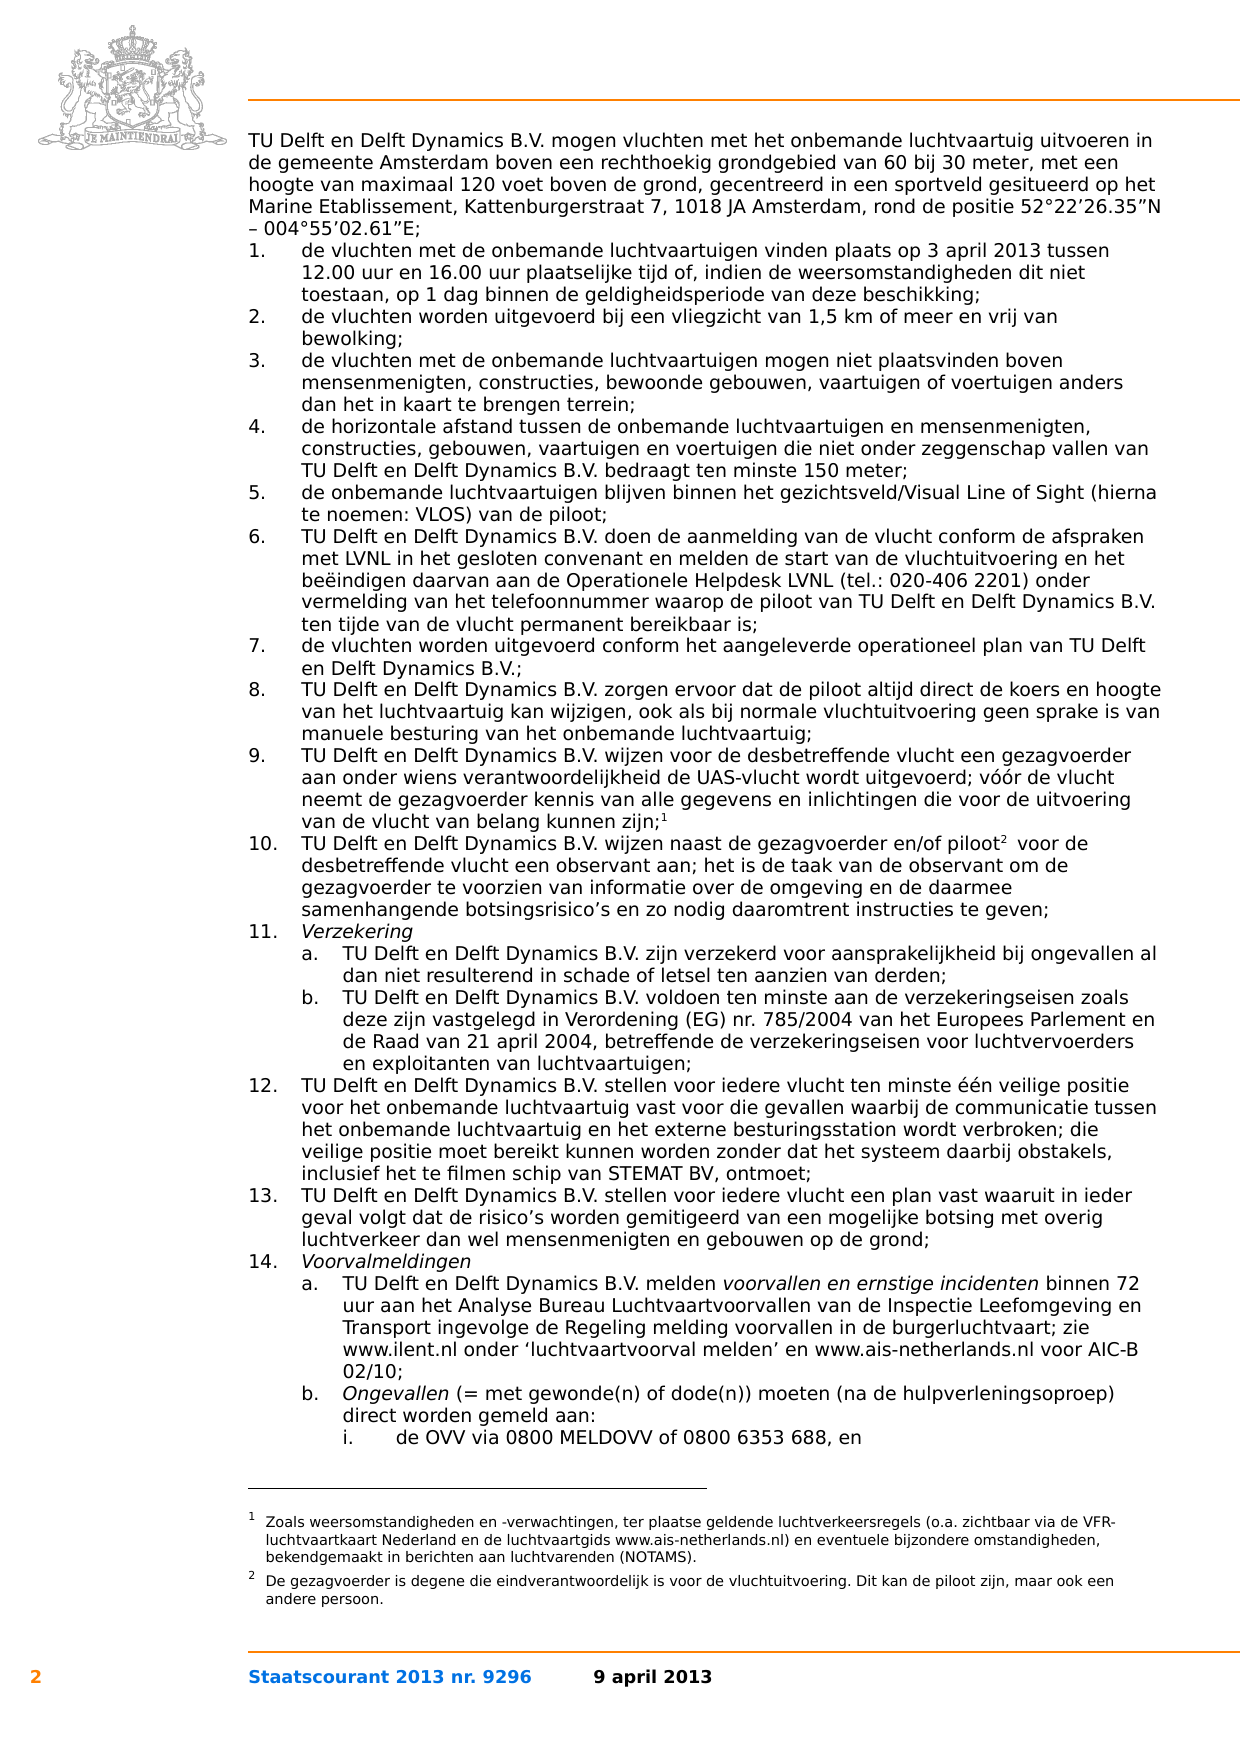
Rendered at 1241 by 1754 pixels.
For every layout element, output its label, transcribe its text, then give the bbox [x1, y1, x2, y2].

text 11. Verzekering [248, 921, 1163, 943]
text i. de OVV via 0800 MELDOVV of 0800 6353 688, en [342, 1427, 1163, 1449]
text Zoals weersomstandigheden en -verwachtingen, ter plaatse geldende luchtverkeersregels (o.a. zichtbaar via de VFR-luchtvaartkaart Nederland en de luchtvaartgids www.ais-netherlands.nl) en eventuele bijzondere omstandigheden, bekendgemaakt in berichten aan luchtvarenden (NOTAMS). [248, 1510, 1163, 1566]
text 6. TU Delft en Delft Dynamics B.V. doen de aanmelding van de vlucht conform de afspraken met LVNL in het gesloten convenant en melden de start van de vluchtuitvoering en het beëindigen daarvan aan de Operationele Helpdesk LVNL (tel.: 020-406 2201) onder vermelding van het telefoonnummer waarop de piloot van TU Delft en Delft Dynamics B.V. ten tijde van de vlucht permanent bereikbaar is; [248, 526, 1163, 635]
text 4. de horizontale afstand tussen de onbemande luchtvaartuigen en mensenmenigten, constructies, gebouwen, vaartuigen en voertuigen die niet onder zeggenschap vallen van TU Delft en Delft Dynamics B.V. bedraagt ten minste 150 meter; [248, 416, 1163, 482]
text b. TU Delft en Delft Dynamics B.V. voldoen ten minste aan de verzekeringseisen zoals deze zijn vastgelegd in Verordening (EG) nr. 785/2004 van het Europees Parlement en de Raad van 21 april 2004, betreffende de verzekeringseisen voor luchtvervoerders en exploitanten van luchtvaartuigen; [301, 987, 1163, 1075]
text TU Delft en Delft Dynamics B.V. mogen vluchten met het onbemande luchtvaartuig uitvoeren in de gemeente Amsterdam boven een rechthoekig grondgebied van 60 bij 30 meter, met een hoogte van maximaal 120 voet boven de grond, gecentreerd in een sportveld gesitueerd op het Marine Etablissement, Kattenburgerstraat 7, 1018 JA Amsterdam, rond de positie 52°22’26.35”N – 004°55’02.61”E; [248, 130, 1163, 240]
text a. TU Delft en Delft Dynamics B.V. zijn verzekerd voor aansprakelijkheid bij ongevallen al dan niet resulterend in schade of letsel ten aanzien van derden; [301, 943, 1163, 987]
text 9. TU Delft en Delft Dynamics B.V. wijzen voor de desbetreffende vlucht een gezagvoerder aan onder wiens verantwoordelijkheid de UAS-vlucht wordt uitgevoerd; vóór de vlucht neemt de gezagvoerder kennis van alle gegevens en inlichtingen die voor de uitvoering van de vlucht van belang kunnen zijn; [248, 745, 1163, 833]
picture [38, 25, 227, 150]
text De gezagvoerder is degene die eindverantwoordelijk is voor de vluchtuitvoering. Dit kan de piloot zijn, maar ook een andere persoon. [248, 1569, 1163, 1608]
text b. Ongevallen (= met gewonde(n) of dode(n)) moeten (na de hulpverleningsoproep) direct worden gemeld aan: [301, 1383, 1163, 1427]
text 2. de vluchten worden uitgevoerd bij een vliegzicht van 1,5 km of meer en vrij van bewolking; [248, 306, 1163, 350]
text 3. de vluchten met de onbemande luchtvaartuigen mogen niet plaatsvinden boven mensenmenigten, constructies, bewoonde gebouwen, vaartuigen of voertuigen anders dan het in kaart te brengen terrein; [248, 350, 1163, 416]
text a. TU Delft en Delft Dynamics B.V. melden voorvallen en ernstige incidenten binnen 72 uur aan het Analyse Bureau Luchtvaartvoorvallen van de Inspectie Leefomgeving en Transport ingevolge de Regeling melding voorvallen in de burgerluchtvaart; zie www.ilent.nl onder ‘luchtvaartvoorval melden’ en www.ais-netherlands.nl voor AIC-B 02/10; [301, 1273, 1163, 1383]
text 8. TU Delft en Delft Dynamics B.V. zorgen ervoor dat de piloot altijd direct de koers en hoogte van het luchtvaartuig kan wijzigen, ook als bij normale vluchtuitvoering geen sprake is van manuele besturing van het onbemande luchtvaartuig; [248, 679, 1163, 745]
text 5. de onbemande luchtvaartuigen blijven binnen het gezichtsveld/Visual Line of Sight (hierna te noemen: VLOS) van de piloot; [248, 482, 1163, 526]
text 12. TU Delft en Delft Dynamics B.V. stellen voor iedere vlucht ten minste één veilige positie voor het onbemande luchtvaartuig vast voor die gevallen waarbij de communicatie tussen het onbemande luchtvaartuig en het externe besturingsstation wordt verbroken; die veilige positie moet bereikt kunnen worden zonder dat het systeem daarbij obstakels, inclusief het te filmen schip van STEMAT BV, ontmoet; [248, 1075, 1163, 1185]
text 14. Voorvalmeldingen [248, 1251, 1163, 1273]
text 7. de vluchten worden uitgevoerd conform het aangeleverde operationeel plan van TU Delft en Delft Dynamics B.V.; [248, 635, 1163, 679]
text 10. TU Delft en Delft Dynamics B.V. wijzen naast de gezagvoerder en/of piloot voor de desbetreffende vlucht een observant aan; het is de taak van de observant om de gezagvoerder te voorzien van informatie over de omgeving en de daarmee samenhangende botsingsrisico’s en zo nodig daaromtrent instructies te geven; [248, 833, 1163, 921]
text 13. TU Delft en Delft Dynamics B.V. stellen voor iedere vlucht een plan vast waaruit in ieder geval volgt dat de risico’s worden gemitigeerd van een mogelijke botsing met overig luchtverkeer dan wel mensenmenigten en gebouwen op de grond; [248, 1185, 1163, 1251]
text 1. de vluchten met de onbemande luchtvaartuigen vinden plaats op 3 april 2013 tussen 12.00 uur en 16.00 uur plaatselijke tijd of, indien de weersomstandigheden dit niet toestaan, op 1 dag binnen de geldigheidsperiode van deze beschikking; [248, 240, 1163, 306]
